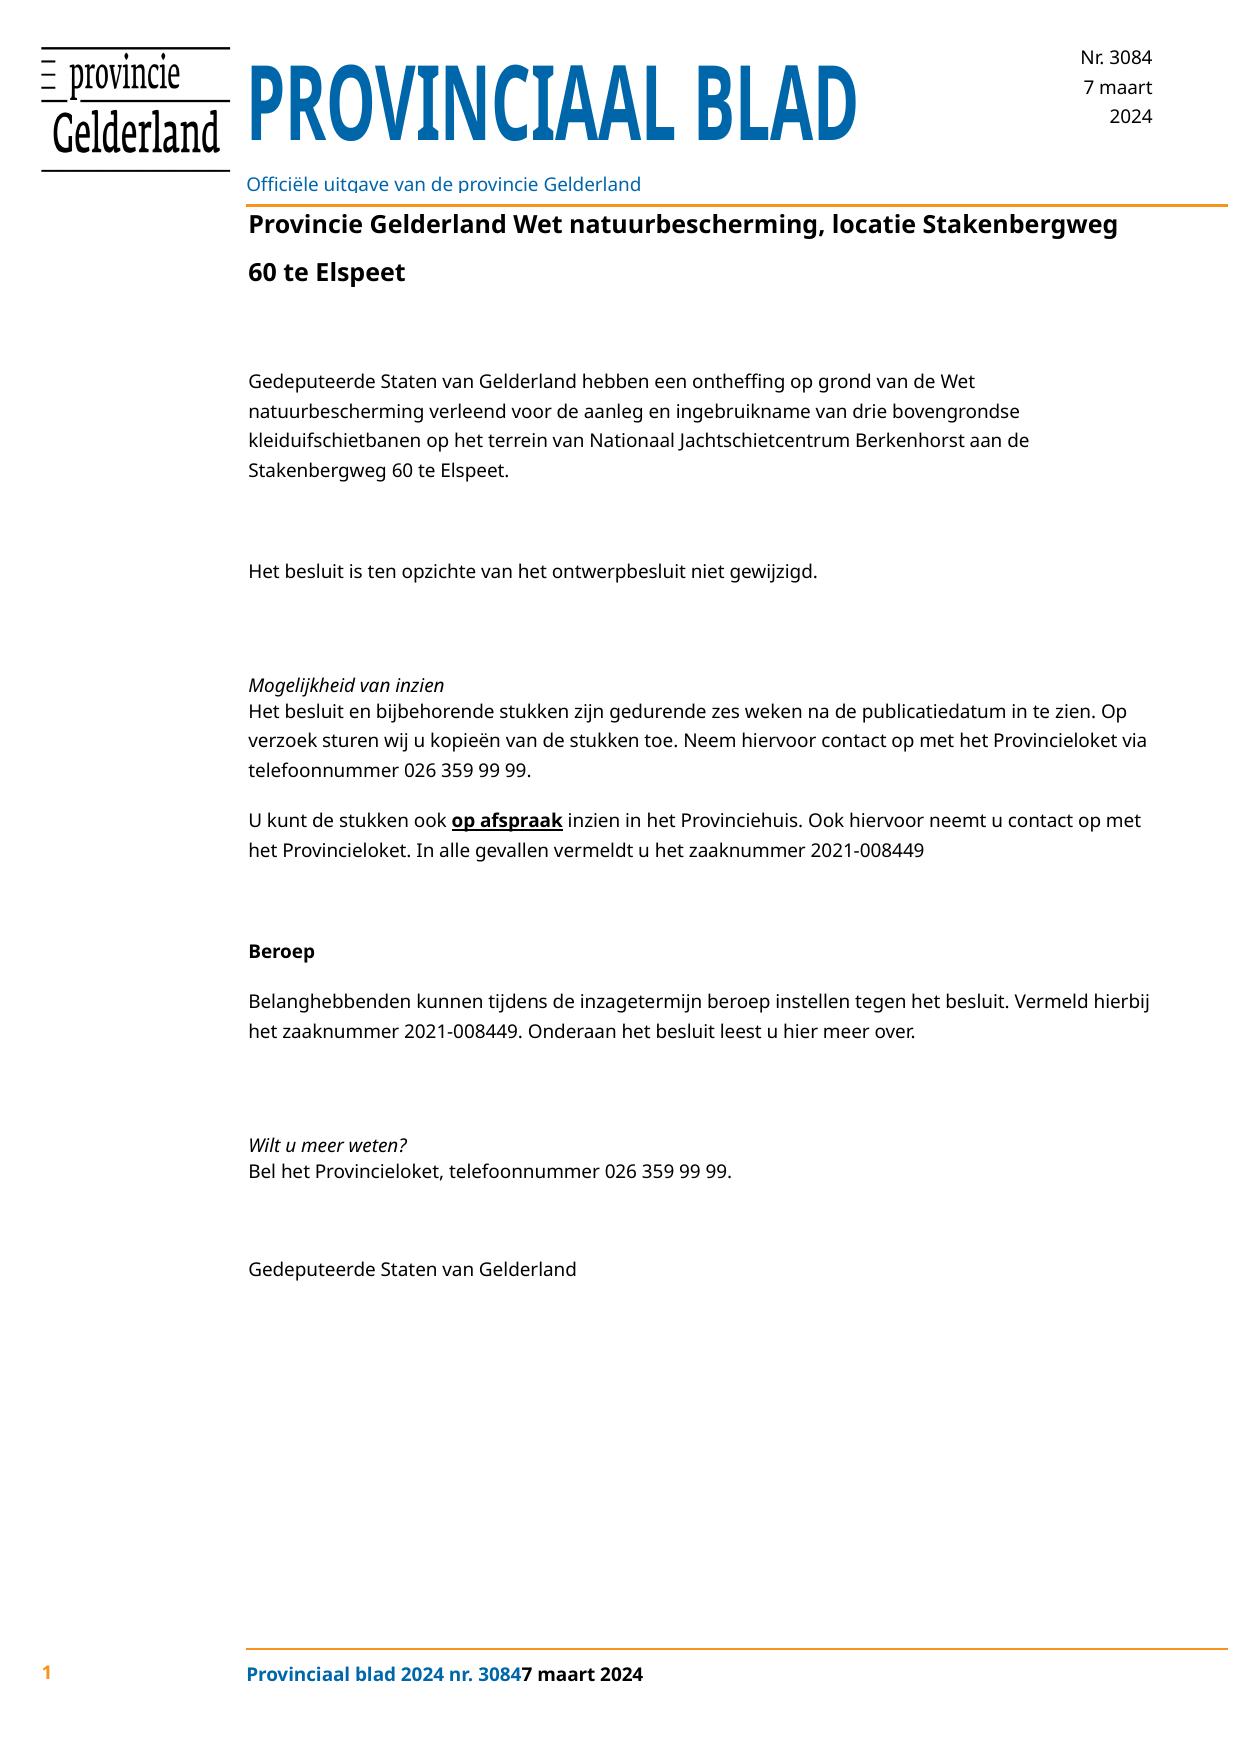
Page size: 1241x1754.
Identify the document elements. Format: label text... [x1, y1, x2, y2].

picture [41, 47, 231, 172]
text Wilt u meer weten? [248, 1132, 1152, 1158]
text Belanghebbenden kunnen tijdens de inzagetermijn beroep instellen tegen het besluit. Vermeld hierbij het zaaknummer 2021-008449. Onderaan het besluit leest u hier meer over. [248, 988, 1152, 1044]
text Provincie Gelderland Wet natuurbescherming, locatie Stakenbergweg 60 te Elspeet [248, 207, 1152, 288]
text Bel het Provincieloket, telefoonnummer 026 359 99 99. [248, 1158, 1152, 1184]
text Het besluit is ten opzichte van het ontwerpbesluit niet gewijzigd. [248, 558, 1152, 584]
text Mogelijkheid van inzien [248, 672, 1152, 698]
text Het besluit en bijbehorende stukken zijn gedurende zes weken na de publicatiedatum in te zien. Op verzoek sturen wij u kopieën van de stukken toe. Neem hiervoor contact op met het Provincieloket via telefoonnummer 026 359 99 99. [248, 698, 1152, 783]
text Gedeputeerde Staten van Gelderland [248, 1256, 1152, 1282]
text Beroep [248, 938, 1152, 964]
text Gedeputeerde Staten van Gelderland hebben een ontheffing op grond van de Wet natuurbescherming verleend voor de aanleg en ingebruikname van drie bovengrondse kleiduifschietbanen op het terrein van Nationaal Jachtschietcentrum Berkenhorst aan de Stakenbergweg 60 te Elspeet. [248, 368, 1152, 483]
text U kunt de stukken ook op afspraak inzien in het Provinciehuis. Ook hiervoor neemt u contact op met het Provincieloket. In alle gevallen vermeldt u het zaaknummer 2021-008449 [248, 808, 1152, 863]
